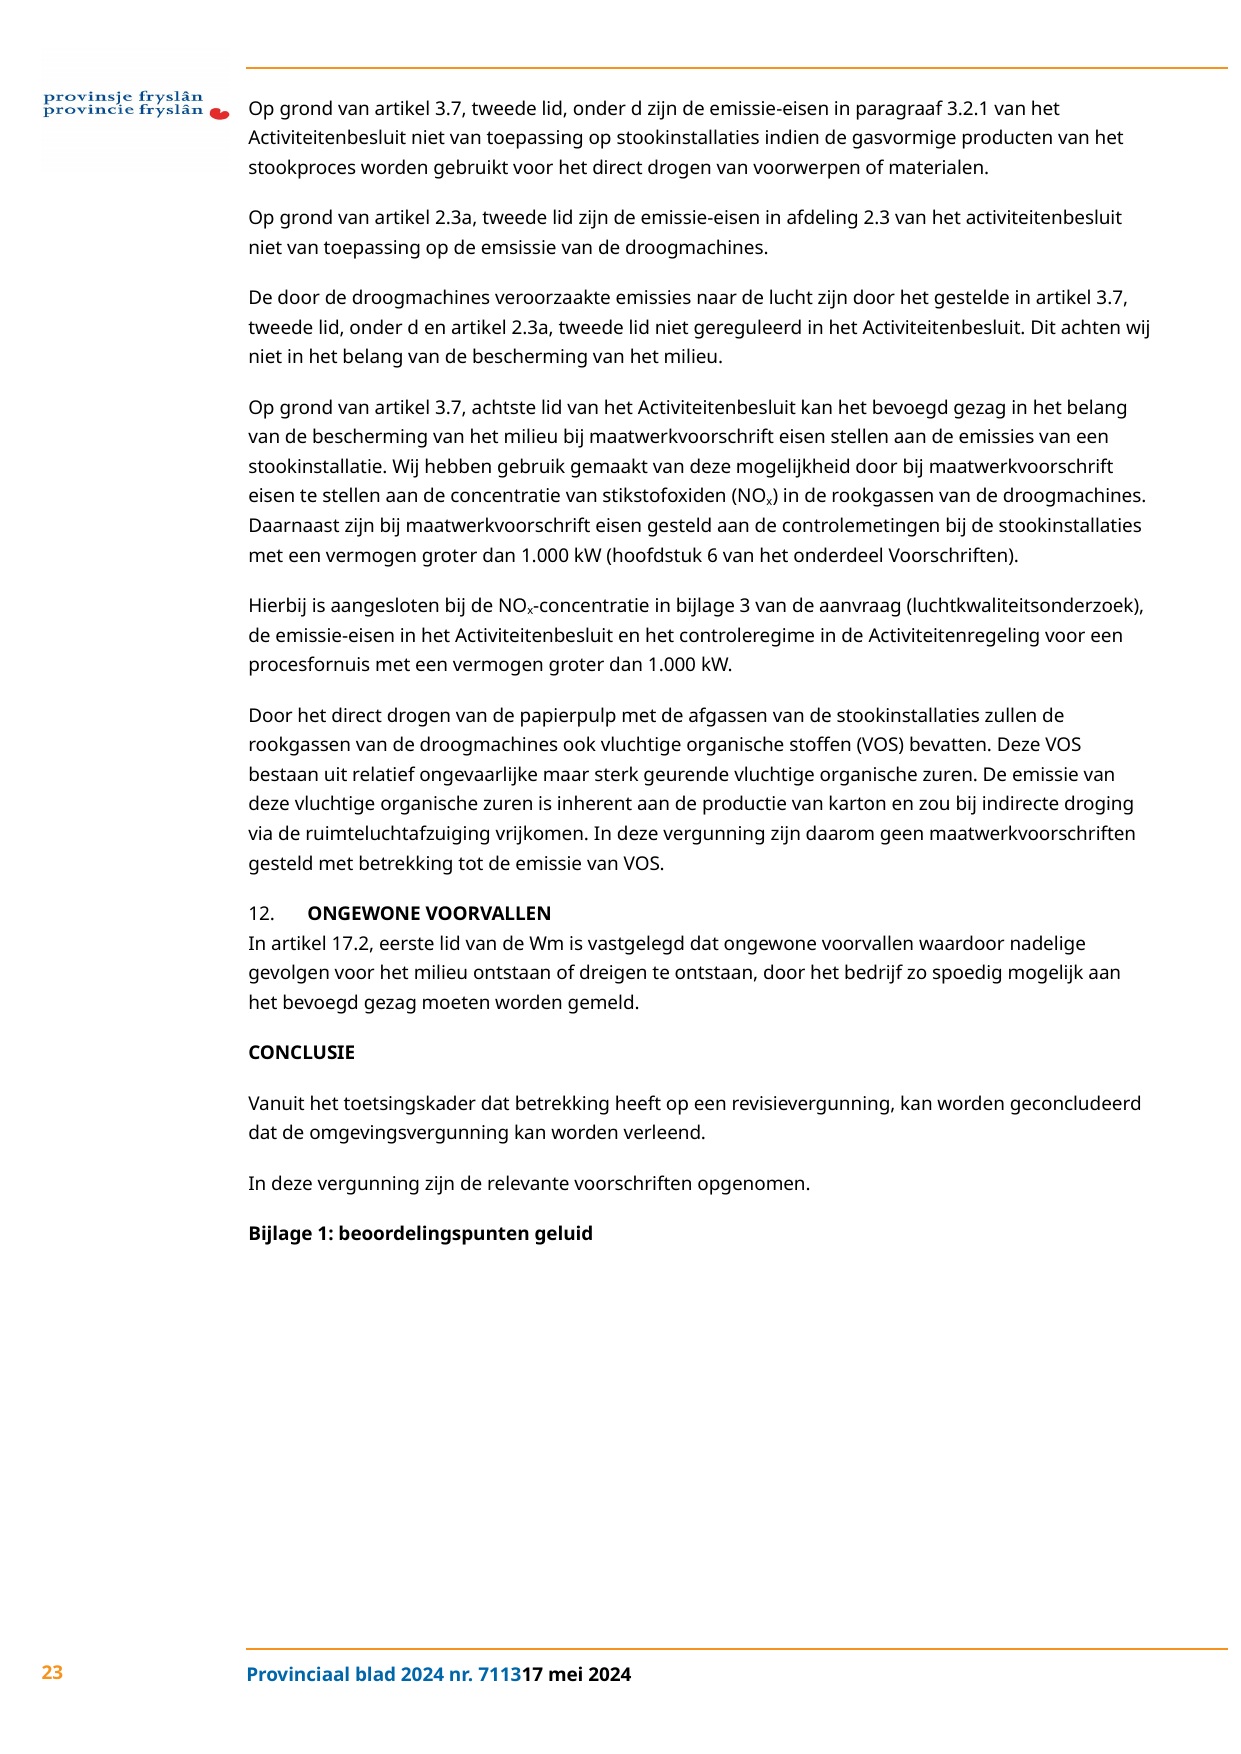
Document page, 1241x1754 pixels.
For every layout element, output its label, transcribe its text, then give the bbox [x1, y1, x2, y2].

text Op grond van artikel 2.3a, tweede lid zijn de emissie-eisen in afdeling 2.3 van het activiteitenbesluit niet van toepassing op de emsissie van de droogmachines. [248, 204, 1152, 260]
list ONGEWONE VOORVALLEN [248, 900, 1152, 926]
text Door het direct drogen van de papierpulp met de afgassen van de stookinstallaties zullen de rookgassen van de droogmachines ook vluchtige organische stoffen (VOS) bevatten. Deze VOS bestaan uit relatief ongevaarlijke maar sterk geurende vluchtige organische zuren. De emissie van deze vluchtige organische zuren is inherent aan de productie van karton en zou bij indirecte droging via de ruimteluchtafzuiging vrijkomen. In deze vergunning zijn daarom geen maatwerkvoorschriften gesteld met betrekking tot de emissie van VOS. [248, 702, 1152, 876]
picture [41, 47, 231, 172]
text De door de droogmachines veroorzaakte emissies naar de lucht zijn door het gestelde in artikel 3.7, tweede lid, onder d en artikel 2.3a, tweede lid niet gereguleerd in het Activiteitenbesluit. Dit achten wij niet in het belang van de bescherming van het milieu. [248, 284, 1152, 369]
text CONCLUSIE [248, 1039, 1152, 1065]
text In artikel 17.2, eerste lid van de Wm is vastgelegd dat ongewone voorvallen waardoor nadelige gevolgen voor het milieu ontstaan of dreigen te ontstaan, door het bedrijf zo spoedig mogelijk aan het bevoegd gezag moeten worden gemeld. [248, 930, 1152, 1015]
text Op grond van artikel 3.7, achtste lid van het Activiteitenbesluit kan het bevoegd gezag in het belang van de bescherming van het milieu bij maatwerkvoorschrift eisen stellen aan de emissies van een stookinstallatie. Wij hebben gebruik gemaakt van deze mogelijkheid door bij maatwerkvoorschrift eisen te stellen aan de concentratie van stikstofoxiden (NOx) in de rookgassen van de droogmachines. Daarnaast zijn bij maatwerkvoorschrift eisen gesteld aan de controlemetingen bij de stookinstallaties met een vermogen groter dan 1.000 kW (hoofdstuk 6 van het onderdeel Voorschriften). [248, 394, 1152, 568]
text Bijlage 1: beoordelingspunten geluid [248, 1220, 1152, 1246]
text Op grond van artikel 3.7, tweede lid, onder d zijn de emissie-eisen in paragraaf 3.2.1 van het Activiteitenbesluit niet van toepassing op stookinstallaties indien de gasvormige producten van het stookproces worden gebruikt voor het direct drogen van voorwerpen of materialen. [248, 95, 1152, 180]
text Vanuit het toetsingskader dat betrekking heeft op een revisievergunning, kan worden geconcludeerd dat de omgevingsvergunning kan worden verleend. [248, 1090, 1152, 1145]
text Hierbij is aangesloten bij de NOx-concentratie in bijlage 3 van de aanvraag (luchtkwaliteitsonderzoek), de emissie-eisen in het Activiteitenbesluit en het controleregime in de Activiteitenregeling voor een procesfornuis met een vermogen groter dan 1.000 kW. [248, 592, 1152, 677]
text In deze vergunning zijn de relevante voorschriften opgenomen. [248, 1170, 1152, 1196]
